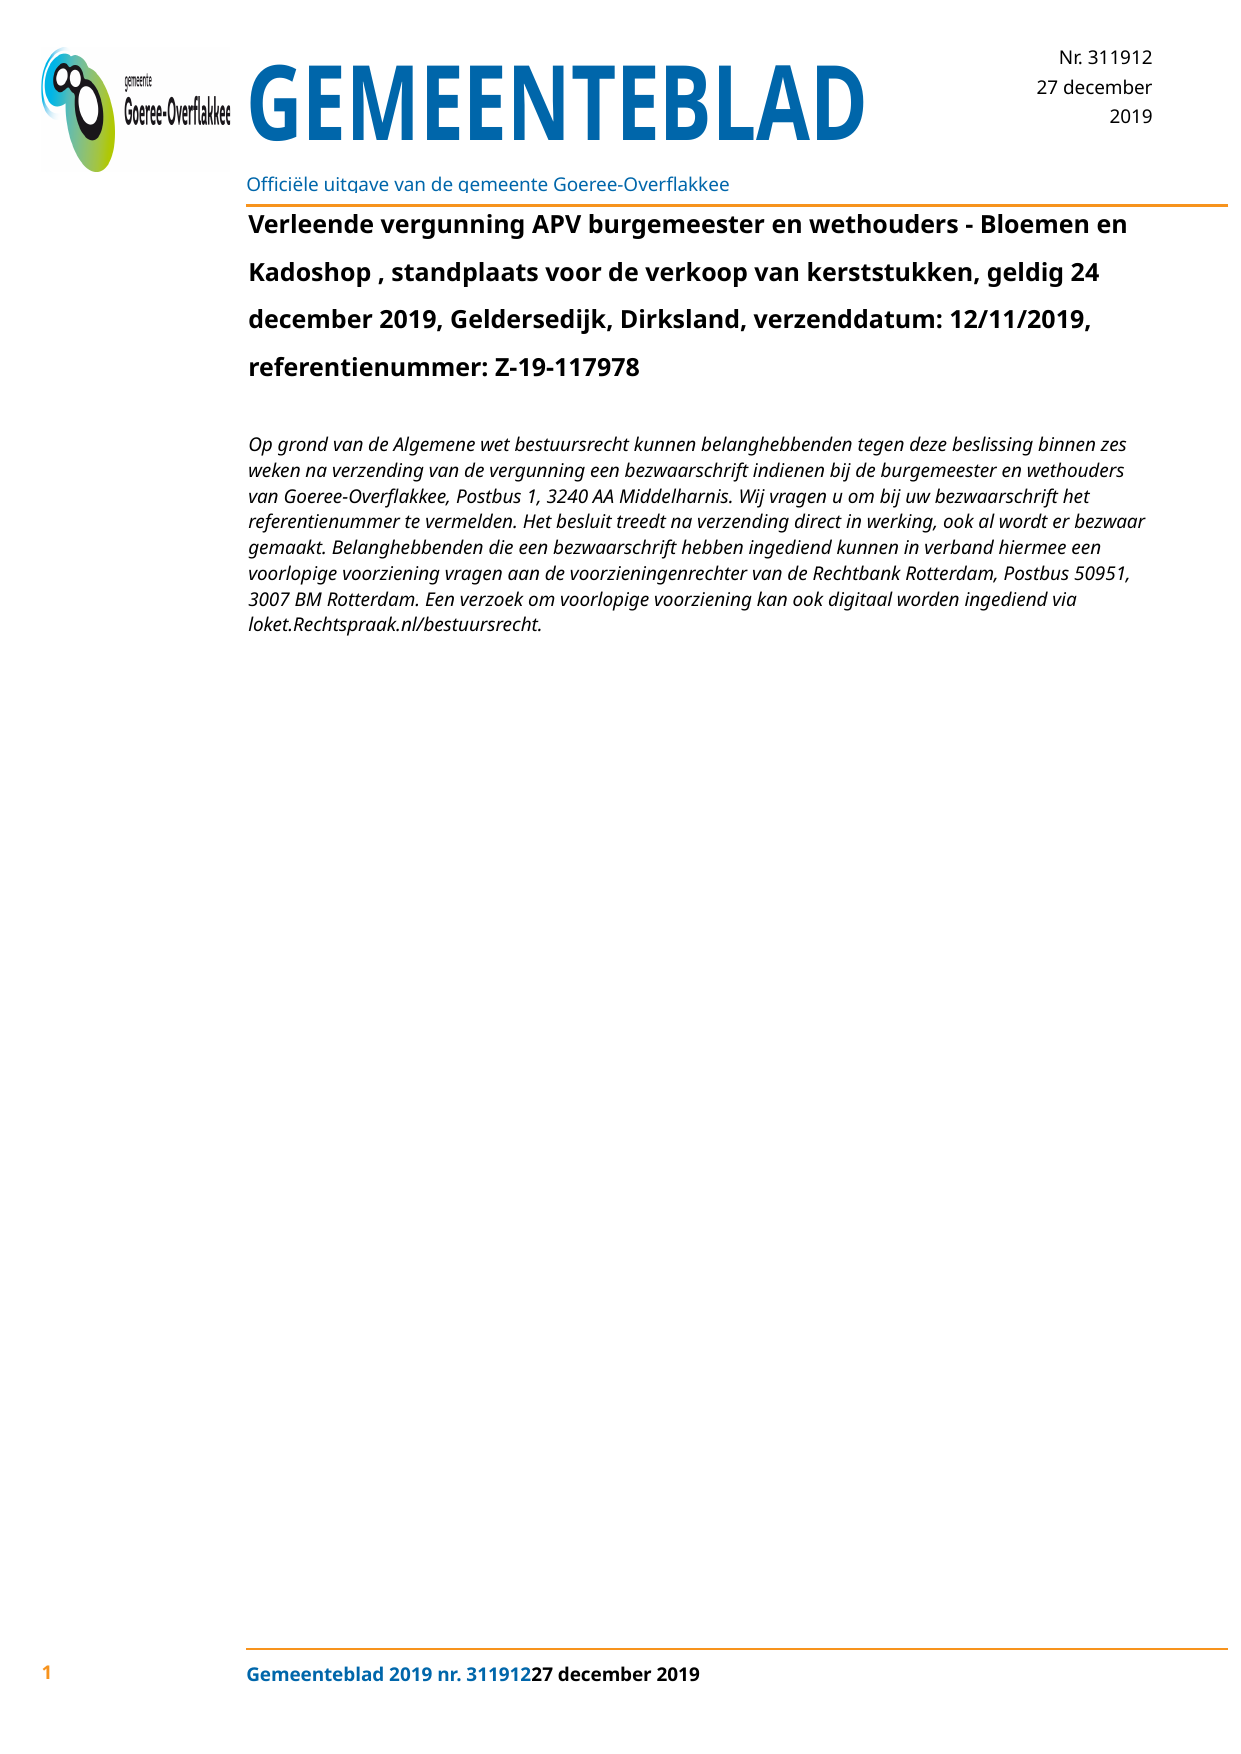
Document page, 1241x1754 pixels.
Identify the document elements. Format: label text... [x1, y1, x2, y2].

text Op grond van de Algemene wet bestuursrecht kunnen belanghebbenden tegen deze beslissing binnen zes weken na verzending van de vergunning een bezwaarschrift indienen bij de burgemeester en wethouders van Goeree-Overflakkee, Postbus 1, 3240 AA Middelharnis. Wij vragen u om bij uw bezwaarschrift het referentienummer te vermelden. Het besluit treedt na verzending direct in werking, ook al wordt er bezwaar gemaakt. Belanghebbenden die een bezwaarschrift hebben ingediend kunnen in verband hiermee een voorlopige voorziening vragen aan de voorzieningenrechter van de Rechtbank Rotterdam, Postbus 50951, 3007 BM Rotterdam. Een verzoek om voorlopige voorziening kan ook digitaal worden ingediend via loket.Rechtspraak.nl/bestuursrecht. [248, 431, 1152, 637]
picture [41, 47, 231, 172]
text Verleende vergunning APV burgemeester en wethouders - Bloemen en Kadoshop , standplaats voor de verkoop van kerststukken, geldig 24 december 2019, Geldersedijk, Dirksland, verzenddatum: 12/11/2019, referentienummer: Z-19-117978 [248, 207, 1152, 384]
